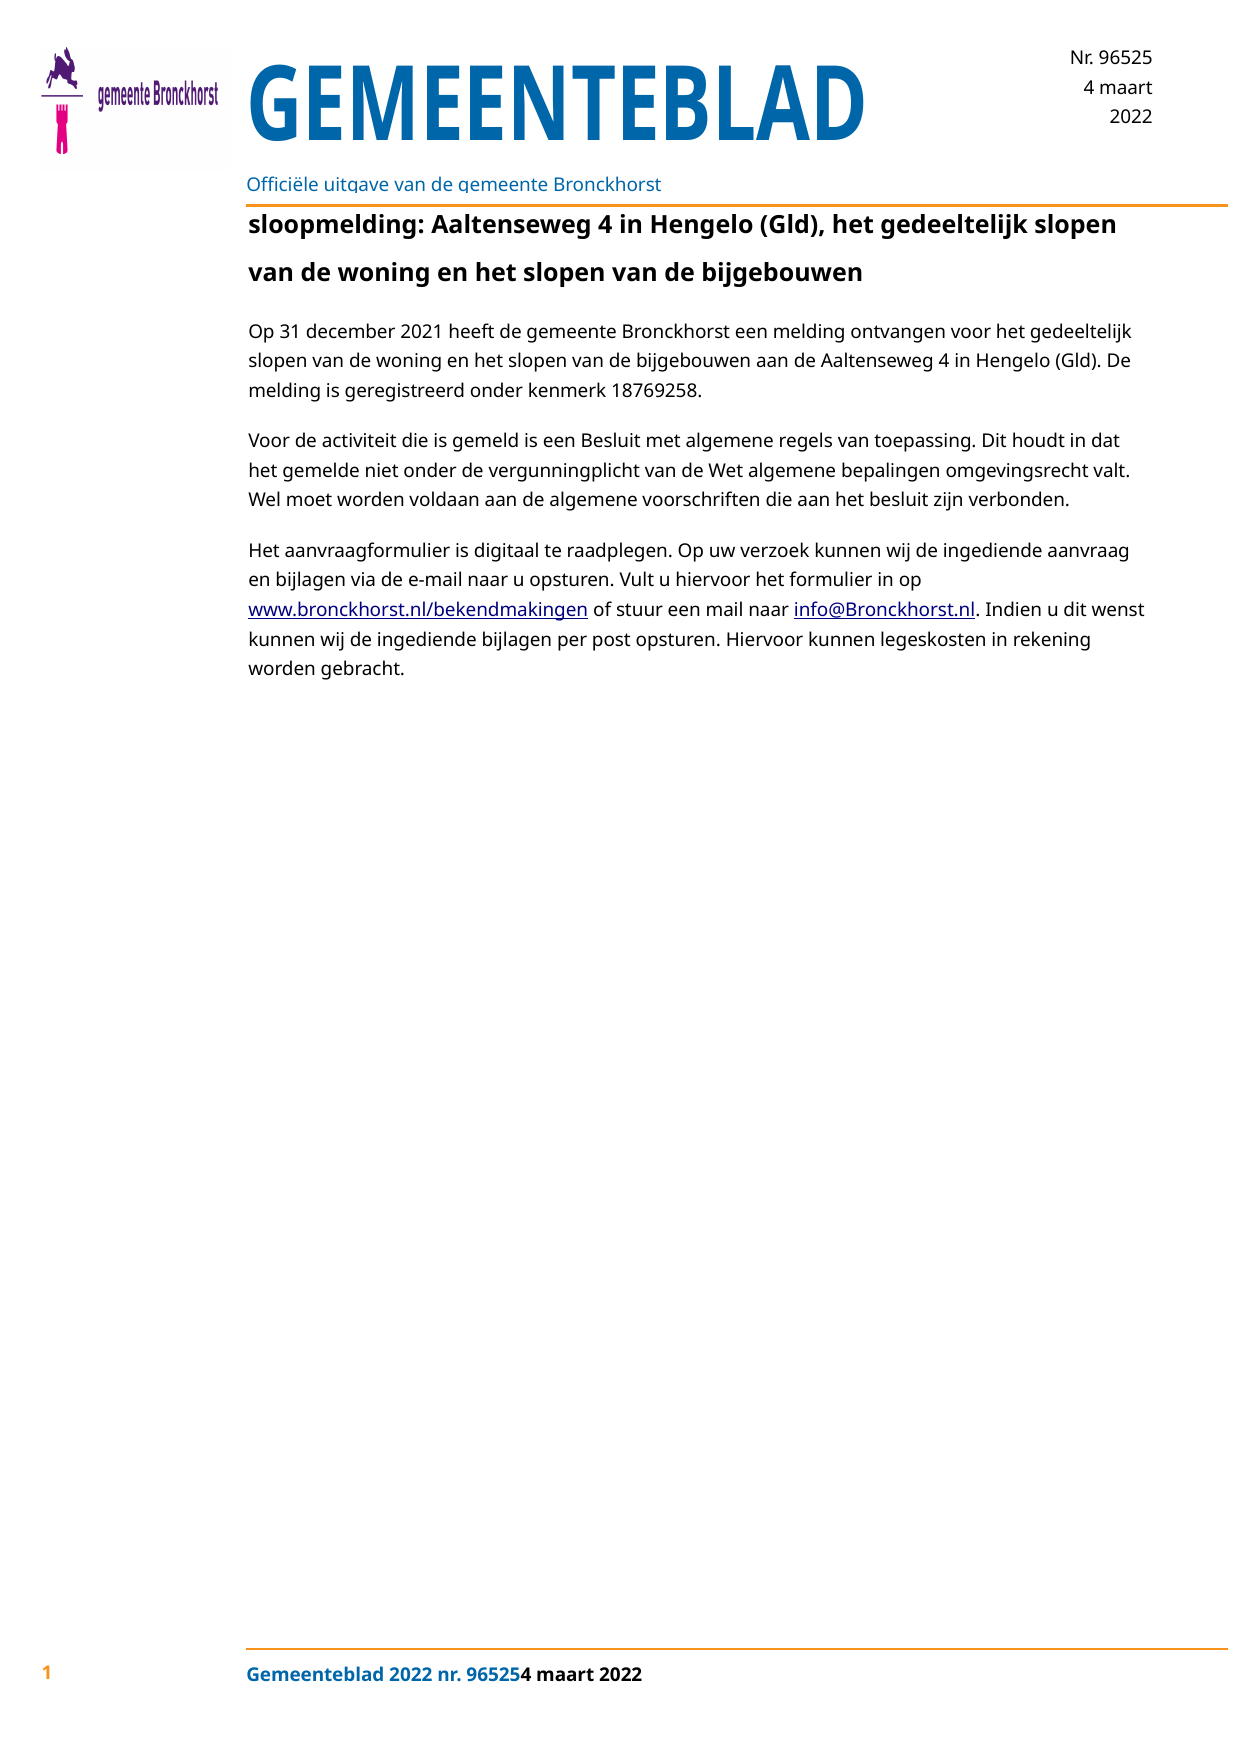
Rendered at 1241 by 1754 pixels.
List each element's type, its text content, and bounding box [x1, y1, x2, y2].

text Op 31 december 2021 heeft de gemeente Bronckhorst een melding ontvangen voor het gedeeltelijk slopen van de woning en het slopen van de bijgebouwen aan de Aaltenseweg 4 in Hengelo (Gld). De melding is geregistreerd onder kenmerk 18769258. [248, 318, 1152, 403]
text Voor de activiteit die is gemeld is een Besluit met algemene regels van toepassing. Dit houdt in dat het gemelde niet onder de vergunningplicht van de Wet algemene bepalingen omgevingsrecht valt. Wel moet worden voldaan aan de algemene voorschriften die aan het besluit zijn verbonden. [248, 427, 1152, 512]
picture [41, 47, 231, 172]
text sloopmelding: Aaltenseweg 4 in Hengelo (Gld), het gedeeltelijk slopen van de woning en het slopen van de bijgebouwen [248, 207, 1152, 288]
text Het aanvraagformulier is digitaal te raadplegen. Op uw verzoek kunnen wij de ingediende aanvraag en bijlagen via de e-mail naar u opsturen. Vult u hiervoor het formulier in op www.bronckhorst.nl/bekendmakingen of stuur een mail naar info@Bronckhorst.nl. Indien u dit wenst kunnen wij de ingediende bijlagen per post opsturen. Hiervoor kunnen legeskosten in rekening worden gebracht. [248, 537, 1152, 681]
